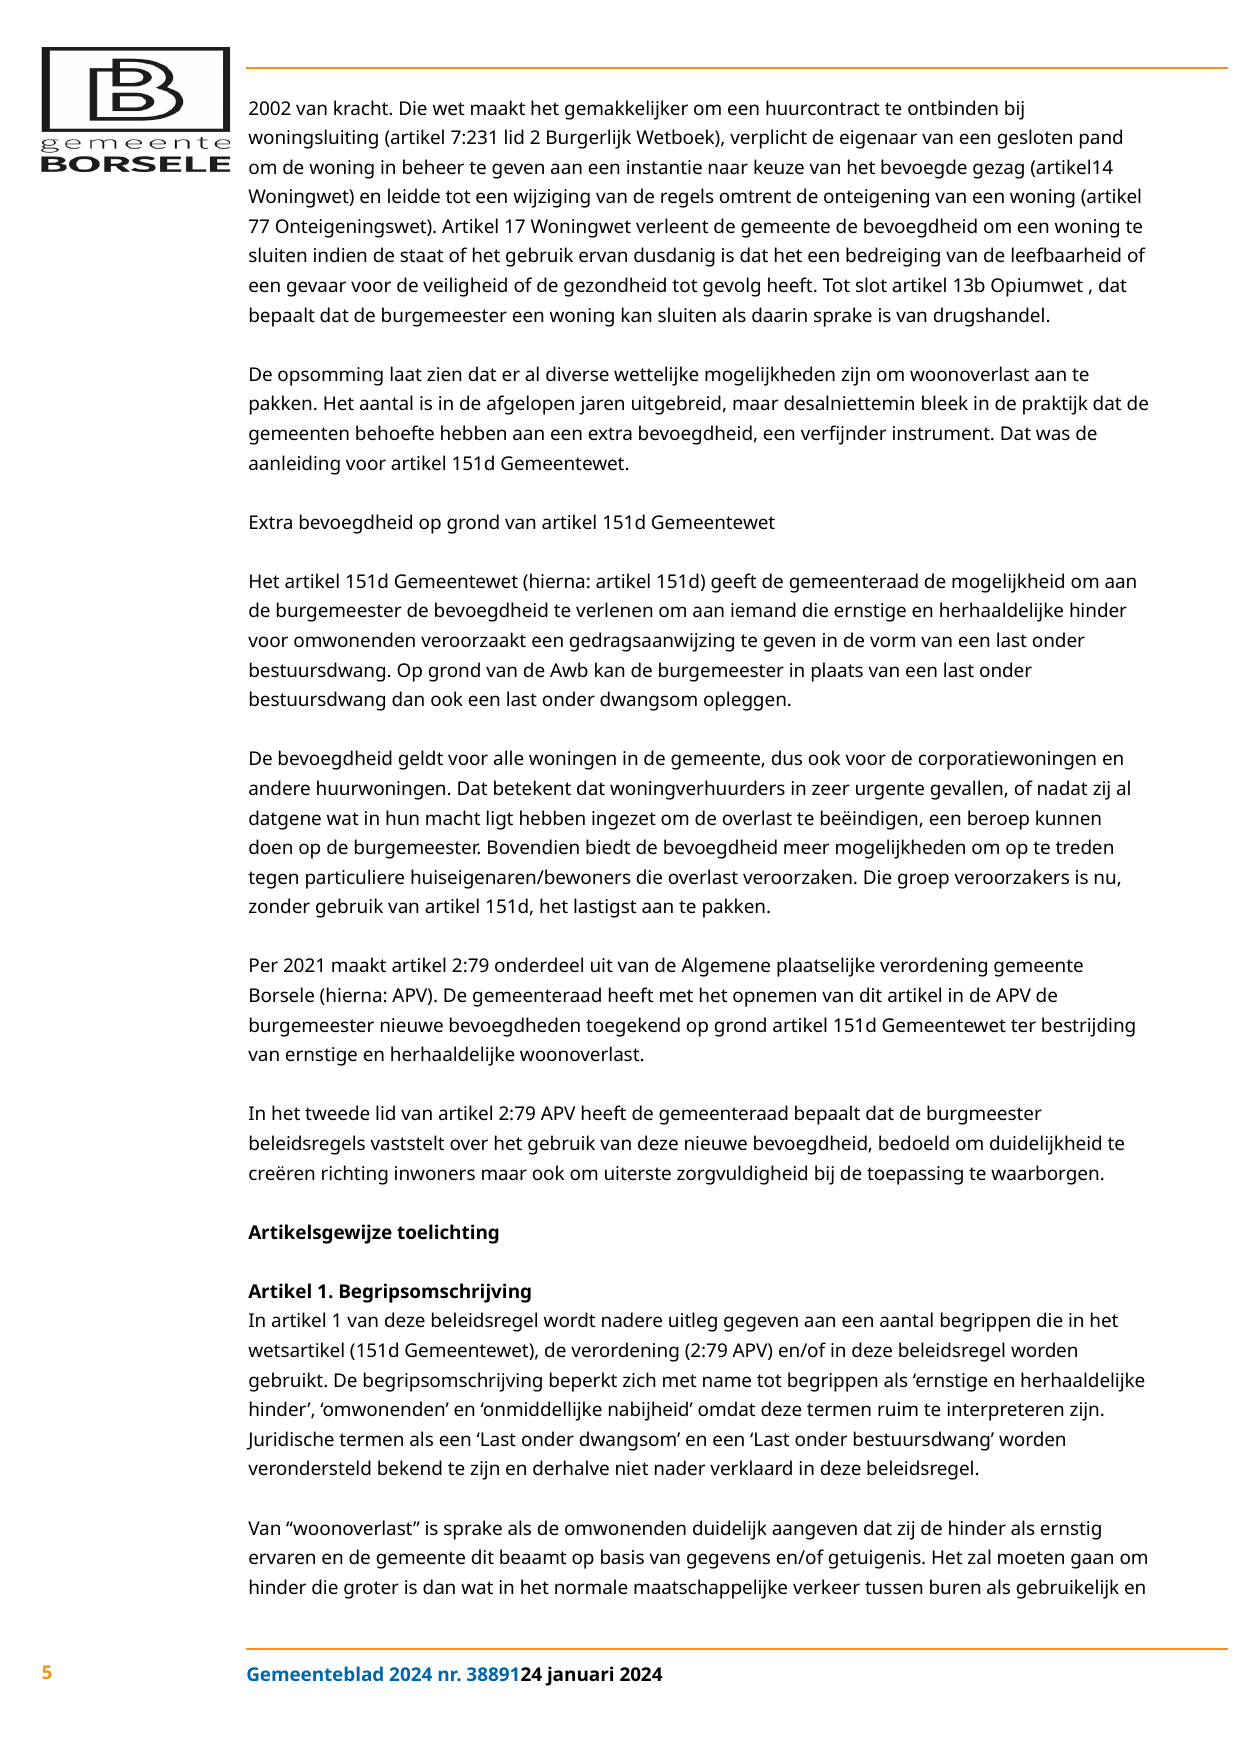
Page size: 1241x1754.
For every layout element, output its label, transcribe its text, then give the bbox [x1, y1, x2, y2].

picture [41, 47, 231, 172]
text In het tweede lid van artikel 2:79 APV heeft de gemeenteraad bepaalt dat de burgmeester beleidsregels vaststelt over het gebruik van deze nieuwe bevoegdheid, bedoeld om duidelijkheid te creëren richting inwoners maar ook om uiterste zorgvuldigheid bij de toepassing te waarborgen. [248, 1101, 1152, 1186]
text De opsomming laat zien dat er al diverse wettelijke mogelijkheden zijn om woonoverlast aan te pakken. Het aantal is in de afgelopen jaren uitgebreid, maar desalniettemin bleek in de praktijk dat de gemeenten behoefte hebben aan een extra bevoegdheid, een verfijnder instrument. Dat was de aanleiding voor artikel 151d Gemeentewet. [248, 361, 1152, 476]
text De bevoegdheid geldt voor alle woningen in de gemeente, dus ook voor de corporatiewoningen en andere huurwoningen. Dat betekent dat woningverhuurders in zeer urgente gevallen, of nadat zij al datgene wat in hun macht ligt hebben ingezet om de overlast te beëindigen, een beroep kunnen doen op de burgemeester. Bovendien biedt de bevoegdheid meer mogelijkheden om op te treden tegen particuliere huiseigenaren/bewoners die overlast veroorzaken. Die groep veroorzakers is nu, zonder gebruik van artikel 151d, het lastigst aan te pakken. [248, 746, 1152, 919]
text 2002 van kracht. Die wet maakt het gemakkelijker om een huurcontract te ontbinden bij woningsluiting (artikel 7:231 lid 2 Burgerlijk Wetboek), verplicht de eigenaar van een gesloten pand om de woning in beheer te geven aan een instantie naar keuze van het bevoegde gezag (artikel14 Woningwet) en leidde tot een wijziging van de regels omtrent de onteigening van een woning (artikel 77 Onteigeningswet). Artikel 17 Woningwet verleent de gemeente de bevoegdheid om een woning te sluiten indien de staat of het gebruik ervan dusdanig is dat het een bedreiging van de leefbaarheid of een gevaar voor de veiligheid of de gezondheid tot gevolg heeft. Tot slot artikel 13b Opiumwet , dat bepaalt dat de burgemeester een woning kan sluiten als daarin sprake is van drugshandel. [248, 95, 1152, 328]
text Artikelsgewijze toelichting [248, 1219, 1152, 1245]
text Extra bevoegdheid op grond van artikel 151d Gemeentewet [248, 509, 1152, 535]
text Artikel 1. Begripsomschrijving [248, 1278, 1152, 1304]
text Per 2021 maakt artikel 2:79 onderdeel uit van de Algemene plaatselijke verordening gemeente Borsele (hierna: APV). De gemeenteraad heeft met het opnemen van dit artikel in de APV de burgemeester nieuwe bevoegdheden toegekend op grond artikel 151d Gemeentewet ter bestrijding van ernstige en herhaaldelijke woonoverlast. [248, 953, 1152, 1067]
text Van “woonoverlast” is sprake als de omwonenden duidelijk aangeven dat zij de hinder als ernstig ervaren en de gemeente dit beaamt op basis van gegevens en/of getuigenis. Het zal moeten gaan om hinder die groter is dan wat in het normale maatschappelijke verkeer tussen buren als gebruikelijk en [248, 1515, 1152, 1600]
text In artikel 1 van deze beleidsregel wordt nadere uitleg gegeven aan een aantal begrippen die in het wetsartikel (151d Gemeentewet), de verordening (2:79 APV) en/of in deze beleidsregel worden gebruikt. De begripsomschrijving beperkt zich met name tot begrippen als ‘ernstige en herhaaldelijke hinder’, ‘omwonenden’ en ‘onmiddellijke nabijheid’ omdat deze termen ruim te interpreteren zijn. Juridische termen als een ‘Last onder dwangsom’ en een ‘Last onder bestuursdwang’ worden verondersteld bekend te zijn en derhalve niet nader verklaard in deze beleidsregel. [248, 1308, 1152, 1481]
text Het artikel 151d Gemeentewet (hierna: artikel 151d) geeft de gemeenteraad de mogelijkheid om aan de burgemeester de bevoegdheid te verlenen om aan iemand die ernstige en herhaaldelijke hinder voor omwonenden veroorzaakt een gedragsaanwijzing te geven in de vorm van een last onder bestuursdwang. Op grond van de Awb kan de burgemeester in plaats van een last onder bestuursdwang dan ook een last onder dwangsom opleggen. [248, 568, 1152, 712]
